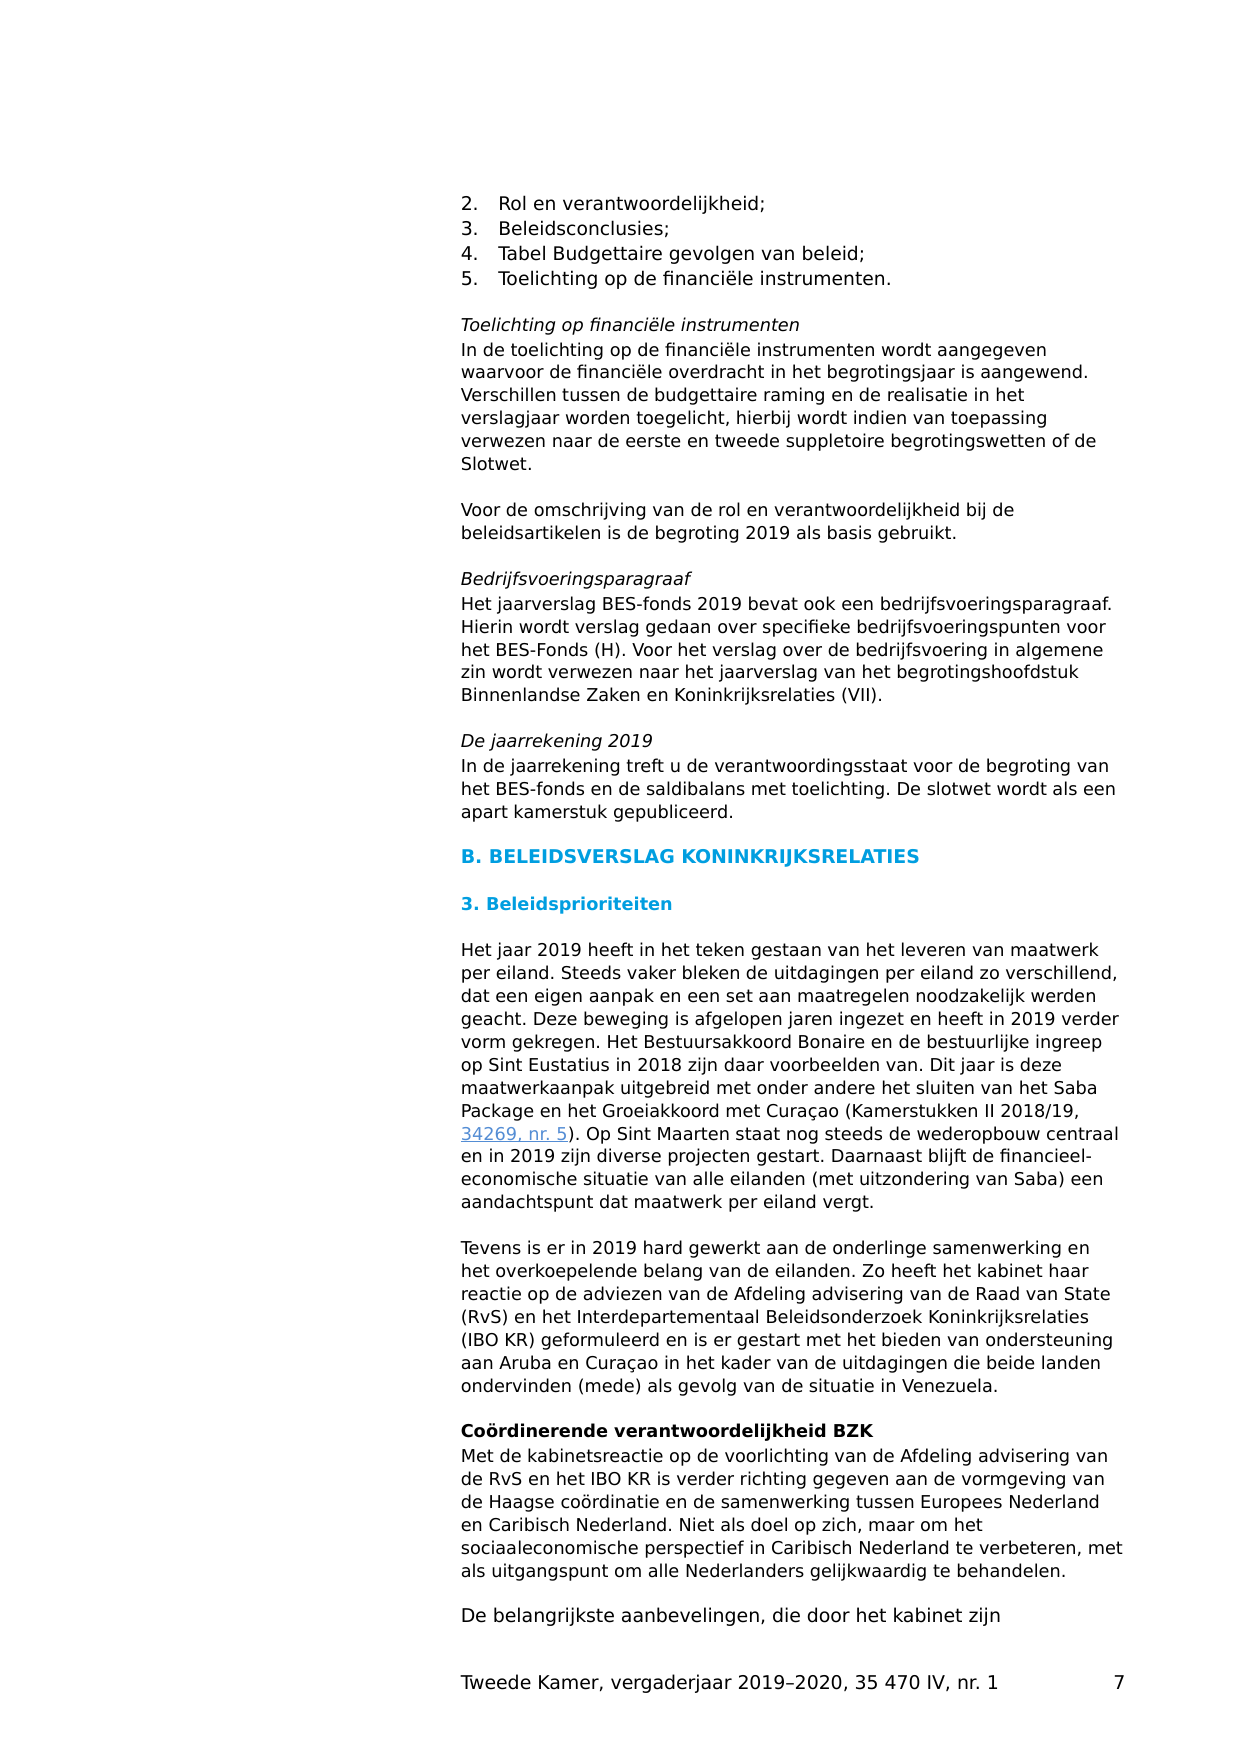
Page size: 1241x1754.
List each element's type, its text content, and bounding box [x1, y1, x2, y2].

text Met de kabinetsreactie op de voorlichting van de Afdeling advisering van de RvS en het IBO KR is verder richting gegeven aan de vormgeving van de Haagse coördinatie en de samenwerking tussen Europees Nederland en Caribisch Nederland. Niet als doel op zich, maar om het sociaaleconomische perspectief in Caribisch Nederland te verbeteren, met als uitgangspunt om alle Nederlanders gelijkwaardig te behandelen. [461, 1444, 1125, 1582]
text Coördinerende verantwoordelijkheid BZK [461, 1419, 1125, 1442]
list Tabel Budgettaire gevolgen van beleid; [461, 241, 1125, 266]
title 3. Beleidsprioriteiten [461, 892, 1125, 914]
text Het jaar 2019 heeft in het teken gestaan van het leveren van maatwerk per eiland. Steeds vaker bleken de uitdagingen per eiland zo verschillend, dat een eigen aanpak en een set aan maatregelen noodzakelijk werden geacht. Deze beweging is afgelopen jaren ingezet en heeft in 2019 verder vorm gekregen. Het Bestuursakkoord Bonaire en de bestuurlijke ingreep op Sint Eustatius in 2018 zijn daar voorbeelden van. Dit jaar is deze maatwerkaanpak uitgebreid met onder andere het sluiten van het Saba Package en het Groeiakkoord met Curaçao (Kamerstukken II 2018/19, 34269, nr. 5). Op Sint Maarten staat nog steeds de wederopbouw centraal en in 2019 zijn diverse projecten gestart. Daarnaast blijft de financieel-economische situatie van alle eilanden (met uitzondering van Saba) een aandachtspunt dat maatwerk per eiland vergt. [461, 938, 1125, 1213]
title B. Beleidsverslag Koninkrijksrelaties [461, 846, 1125, 868]
list Toelichting op de financiële instrumenten. [461, 266, 1125, 291]
text Toelichting op financiële instrumenten [461, 313, 1125, 336]
text Tevens is er in 2019 hard gewerkt aan de onderlinge samenwerking en het overkoepelende belang van de eilanden. Zo heeft het kabinet haar reactie op de adviezen van de Afdeling advisering van de Raad van State (RvS) en het Interdepartementaal Beleidsonderzoek Koninkrijksrelaties (IBO KR) geformuleerd en is er gestart met het bieden van ondersteuning aan Aruba en Curaçao in het kader van de uitdagingen die beide landen ondervinden (mede) als gevolg van de situatie in Venezuela. [461, 1236, 1125, 1397]
text In de jaarrekening treft u de verantwoordingsstaat voor de begroting van het BES-fonds en de saldibalans met toelichting. De slotwet wordt als een apart kamerstuk gepubliceerd. [461, 754, 1125, 823]
text In de toelichting op de financiële instrumenten wordt aangegeven waarvoor de financiële overdracht in het begrotingsjaar is aangewend. Verschillen tussen de budgettaire raming en de realisatie in het verslagjaar worden toegelicht, hierbij wordt indien van toepassing verwezen naar de eerste en tweede suppletoire begrotingswetten of de Slotwet. [461, 338, 1125, 475]
list Rol en verantwoordelijkheid; [461, 191, 1125, 216]
text De belangrijkste aanbevelingen, die door het kabinet zijn [461, 1605, 1125, 1627]
text Voor de omschrijving van de rol en verantwoordelijkheid bij de beleidsartikelen is de begroting 2019 als basis gebruikt. [461, 498, 1125, 544]
text Bedrijfsvoeringsparagraaf [461, 567, 1125, 590]
text De jaarrekening 2019 [461, 729, 1125, 752]
list Beleidsconclusies; [461, 216, 1125, 241]
text Het jaarverslag BES-fonds 2019 bevat ook een bedrijfsvoeringsparagraaf. Hierin wordt verslag gedaan over specifieke bedrijfsvoeringspunten voor het BES-Fonds (H). Voor het verslag over de bedrijfsvoering in algemene zin wordt verwezen naar het jaarverslag van het begrotingshoofdstuk Binnenlandse Zaken en Koninkrijksrelaties (VII). [461, 592, 1125, 706]
